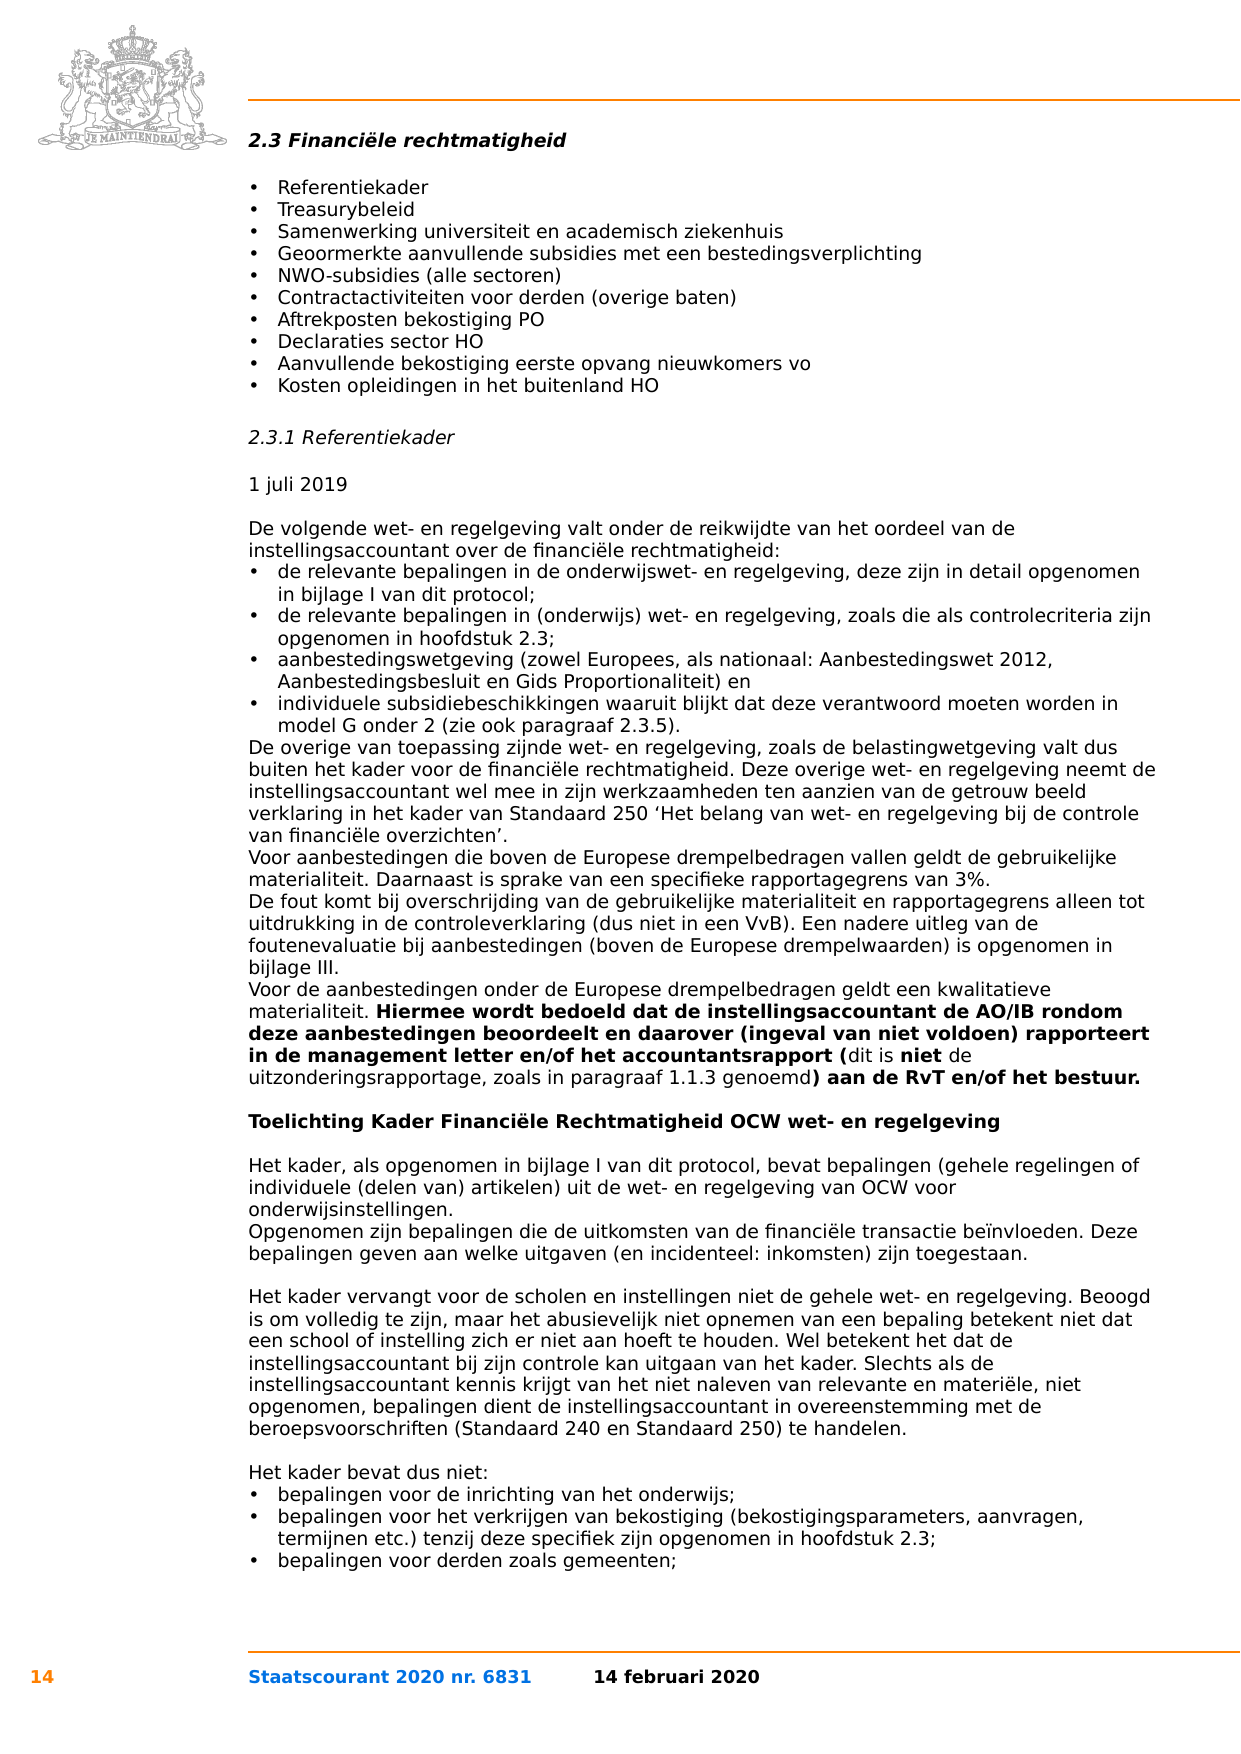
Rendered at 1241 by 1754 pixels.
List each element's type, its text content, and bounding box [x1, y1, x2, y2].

text Het kader, als opgenomen in bijlage I van dit protocol, bevat bepalingen (gehele regelingen of individuele (delen van) artikelen) uit de wet- en regelgeving van OCW voor onderwijsinstellingen. [248, 1155, 1163, 1221]
text Het kader bevat dus niet: [248, 1462, 1163, 1484]
text • individuele subsidiebeschikkingen waaruit blijkt dat deze verantwoord moeten worden in model G onder 2 (zie ook paragraaf 2.3.5). [248, 693, 1163, 737]
subtitle 2.3.1 Referentiekader [248, 427, 1163, 449]
text • Treasurybeleid [248, 199, 1163, 221]
text • de relevante bepalingen in de onderwijswet- en regelgeving, deze zijn in detail opgenomen in bijlage I van dit protocol; [248, 561, 1163, 605]
text De overige van toepassing zijnde wet- en regelgeving, zoals de belastingwetgeving valt dus buiten het kader voor de financiële rechtmatigheid. Deze overige wet- en regelgeving neemt de instellingsaccountant wel mee in zijn werkzaamheden ten aanzien van de getrouw beeld verklaring in het kader van Standaard 250 ‘Het belang van wet- en regelgeving bij de controle van financiële overzichten’. [248, 737, 1163, 847]
text De volgende wet- en regelgeving valt onder de reikwijdte van het oordeel van de instellingsaccountant over de financiële rechtmatigheid: [248, 517, 1163, 561]
text • bepalingen voor het verkrijgen van bekostiging (bekostigingsparameters, aanvragen, termijnen etc.) tenzij deze specifiek zijn opgenomen in hoofdstuk 2.3; [248, 1506, 1163, 1550]
text • NWO-subsidies (alle sectoren) [248, 265, 1163, 287]
text • Samenwerking universiteit en academisch ziekenhuis [248, 221, 1163, 243]
text • Kosten opleidingen in het buitenland HO [248, 375, 1163, 397]
text • Referentiekader [248, 177, 1163, 199]
text • bepalingen voor de inrichting van het onderwijs; [248, 1484, 1163, 1506]
text Voor de aanbestedingen onder de Europese drempelbedragen geldt een kwalitatieve materialiteit. Hiermee wordt bedoeld dat de instellingsaccountant de AO/IB rondom deze aanbestedingen beoordeelt en daarover (ingeval van niet voldoen) rapporteert in de management letter en/of het accountantsrapport (dit is niet de uitzonderingsrapportage, zoals in paragraaf 1.1.3 genoemd) aan de RvT en/of het bestuur. [248, 979, 1163, 1089]
text Opgenomen zijn bepalingen die de uitkomsten van de financiële transactie beïnvloeden. Deze bepalingen geven aan welke uitgaven (en incidenteel: inkomsten) zijn toegestaan. [248, 1221, 1163, 1264]
text • Declaraties sector HO [248, 331, 1163, 353]
text • bepalingen voor derden zoals gemeenten; [248, 1550, 1163, 1572]
text Voor aanbestedingen die boven de Europese drempelbedragen vallen geldt de gebruikelijke materialiteit. Daarnaast is sprake van een specifieke rapportagegrens van 3%. [248, 847, 1163, 891]
subtitle Toelichting Kader Financiële Rechtmatigheid OCW wet- en regelgeving [248, 1111, 1163, 1133]
text Het kader vervangt voor de scholen en instellingen niet de gehele wet- en regelgeving. Beoogd is om volledig te zijn, maar het abusievelijk niet opnemen van een bepaling betekent niet dat een school of instelling zich er niet aan hoeft te houden. Wel betekent het dat de instellingsaccountant bij zijn controle kan uitgaan van het kader. Slechts als de instellingsaccountant kennis krijgt van het niet naleven van relevante en materiële, niet opgenomen, bepalingen dient de instellingsaccountant in overeenstemming met de beroepsvoorschriften (Standaard 240 en Standaard 250) te handelen. [248, 1286, 1163, 1440]
text • Aftrekposten bekostiging PO [248, 309, 1163, 331]
subtitle 2.3 Financiële rechtmatigheid [248, 130, 1163, 152]
text • de relevante bepalingen in (onderwijs) wet- en regelgeving, zoals die als controlecriteria zijn opgenomen in hoofdstuk 2.3; [248, 605, 1163, 649]
text • Contractactiviteiten voor derden (overige baten) [248, 287, 1163, 309]
subtitle 1 juli 2019 [248, 474, 1163, 496]
picture [38, 25, 227, 150]
text • Aanvullende bekostiging eerste opvang nieuwkomers vo [248, 353, 1163, 375]
text • aanbestedingswetgeving (zowel Europees, als nationaal: Aanbestedingswet 2012, Aanbestedingsbesluit en Gids Proportionaliteit) en [248, 649, 1163, 693]
text De fout komt bij overschrijding van de gebruikelijke materialiteit en rapportagegrens alleen tot uitdrukking in de controleverklaring (dus niet in een VvB). Een nadere uitleg van de foutenevaluatie bij aanbestedingen (boven de Europese drempelwaarden) is opgenomen in bijlage III. [248, 891, 1163, 979]
text • Geoormerkte aanvullende subsidies met een bestedingsverplichting [248, 243, 1163, 265]
